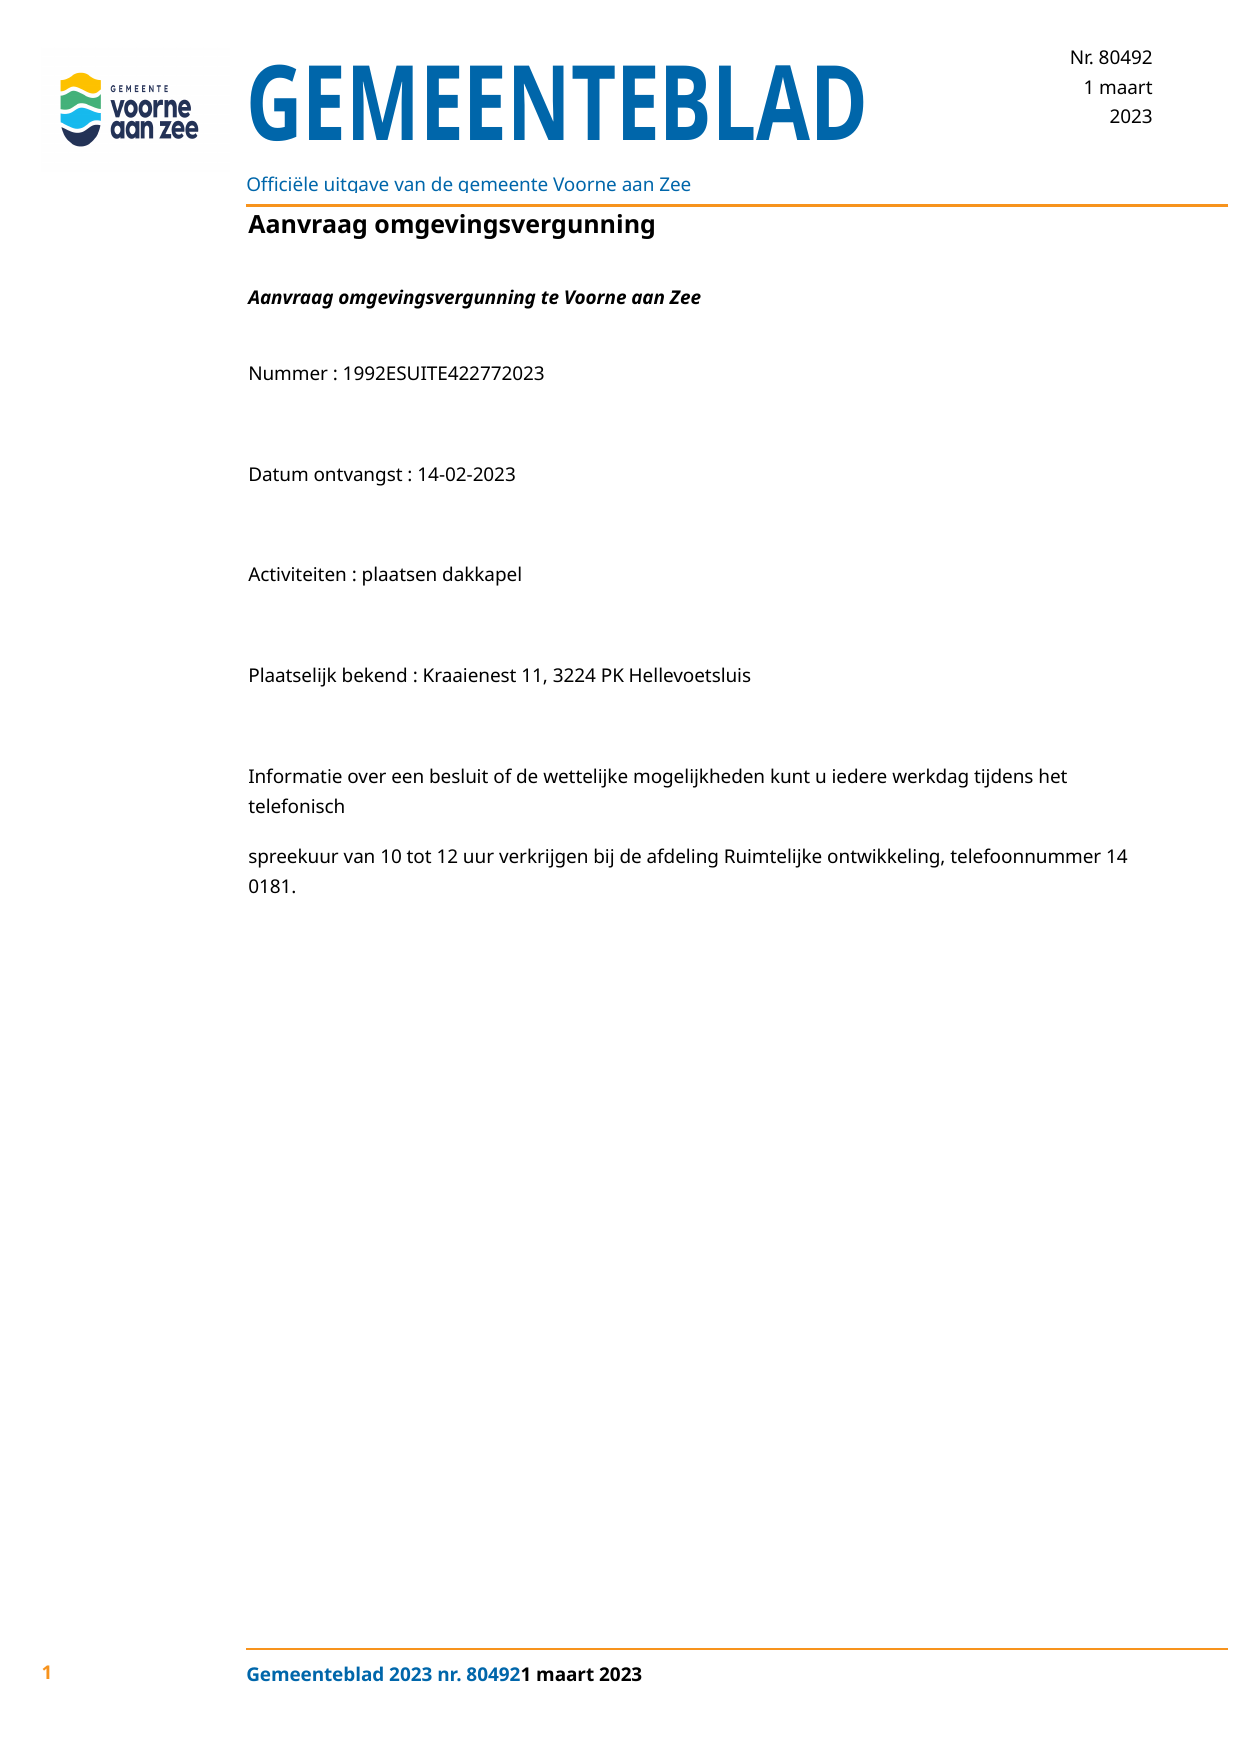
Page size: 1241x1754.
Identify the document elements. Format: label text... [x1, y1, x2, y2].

text Activiteiten : plaatsen dakkapel [248, 562, 1152, 587]
picture [41, 47, 231, 172]
text Nummer : 1992ESUITE422772023 [248, 360, 1152, 386]
text Aanvraag omgevingsvergunning [248, 207, 1152, 241]
text Informatie over een besluit of de wettelijke mogelijkheden kunt u iedere werkdag tijdens het telefonisch [248, 763, 1152, 819]
text Plaatselijk bekend : Kraaienest 11, 3224 PK Hellevoetsluis [248, 662, 1152, 688]
text Aanvraag omgevingsvergunning te Voorne aan Zee [248, 284, 1152, 309]
text spreekuur van 10 tot 12 uur verkrijgen bij de afdeling Ruimtelijke ontwikkeling, telefoonnummer 14 0181. [248, 843, 1152, 899]
text Datum ontvangst : 14-02-2023 [248, 461, 1152, 487]
